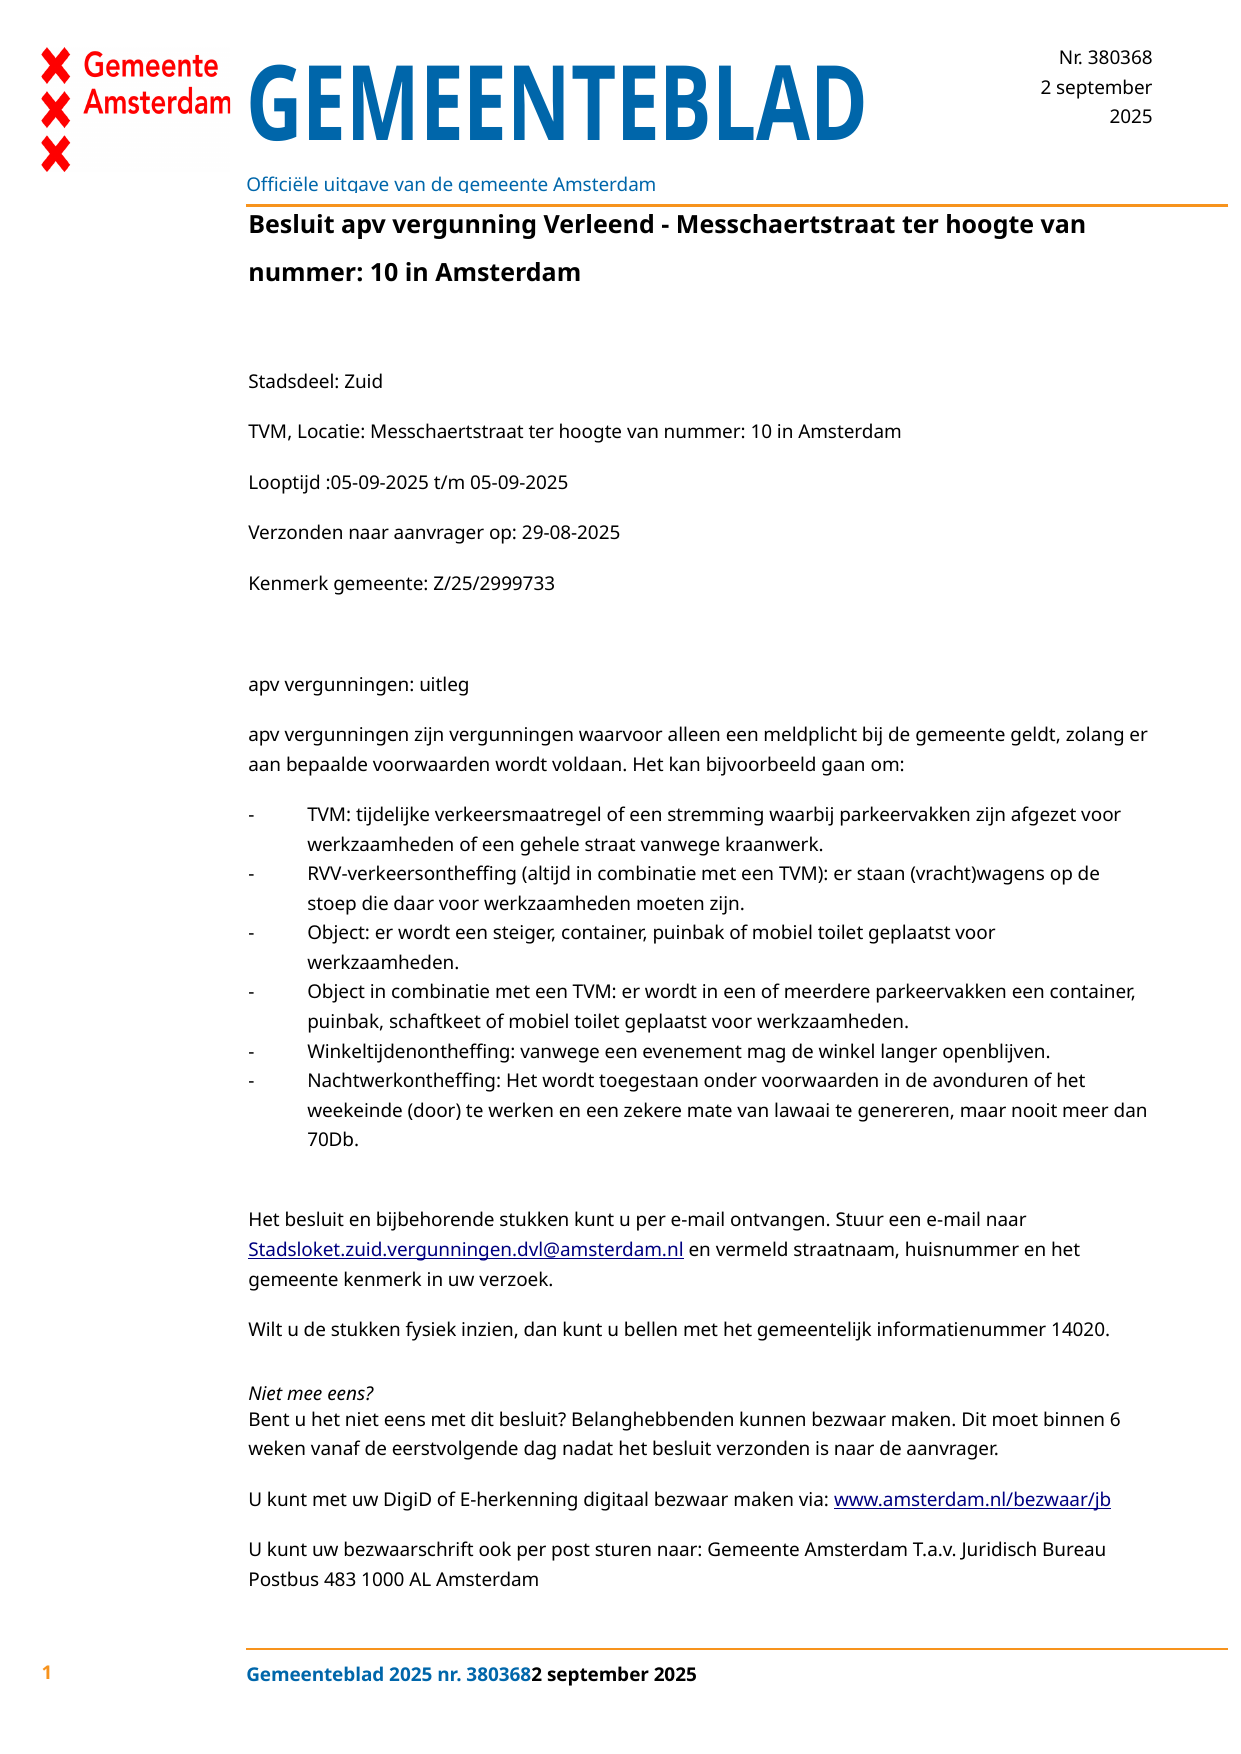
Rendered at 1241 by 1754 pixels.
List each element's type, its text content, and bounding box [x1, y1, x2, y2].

list Winkeltijdenontheffing: vanwege een evenement mag de winkel langer openblijven. [248, 1038, 1152, 1064]
list Object: er wordt een steiger, container, puinbak of mobiel toilet geplaatst voor werkzaamheden. [248, 919, 1152, 975]
list Object in combinatie met een TVM: er wordt in een of meerdere parkeervakken een container, puinbak, schaftkeet of mobiel toilet geplaatst voor werkzaamheden. [248, 979, 1152, 1034]
text Besluit apv vergunning Verleend - Messchaertstraat ter hoogte van nummer: 10 in Amsterdam [248, 207, 1152, 288]
text Stadsdeel: Zuid [248, 368, 1152, 394]
text Kenmerk gemeente: Z/25/2999733 [248, 570, 1152, 596]
text apv vergunningen: uitleg [248, 671, 1152, 697]
list RVV-verkeersontheffing (altijd in combinatie met een TVM): er staan (vracht)wagens op de stoep die daar voor werkzaamheden moeten zijn. [248, 860, 1152, 916]
text TVM, Locatie: Messchaertstraat ter hoogte van nummer: 10 in Amsterdam [248, 419, 1152, 444]
text U kunt met uw DigiD of E-herkenning digitaal bezwaar maken via: www.amsterdam.nl/bezwaar/jb [248, 1486, 1152, 1512]
text Wilt u de stukken fysiek inzien, dan kunt u bellen met het gemeentelijk informatienummer 14020. [248, 1316, 1152, 1342]
text U kunt uw bezwaarschrift ook per post sturen naar: Gemeente Amsterdam T.a.v. Juridisch Bureau Postbus 483 1000 AL Amsterdam [248, 1536, 1152, 1592]
text apv vergunningen zijn vergunningen waarvoor alleen een meldplicht bij de gemeente geldt, zolang er aan bepaalde voorwaarden wordt voldaan. Het kan bijvoorbeeld gaan om: [248, 721, 1152, 777]
text Verzonden naar aanvrager op: 29-08-2025 [248, 519, 1152, 545]
text Looptijd :05-09-2025 t/m 05-09-2025 [248, 469, 1152, 495]
text Niet mee eens? [248, 1380, 1152, 1406]
text Het besluit en bijbehorende stukken kunt u per e-mail ontvangen. Stuur een e-mail naar Stadsloket.zuid.vergunningen.dvl@amsterdam.nl en vermeld straatnaam, huisnummer en het gemeente kenmerk in uw verzoek. [248, 1207, 1152, 1292]
list Nachtwerkontheffing: Het wordt toegestaan onder voorwaarden in de avonduren of het weekeinde (door) te werken en een zekere mate van lawaai te genereren, maar nooit meer dan 70Db. [248, 1067, 1152, 1152]
picture [41, 47, 231, 172]
list TVM: tijdelijke verkeersmaatregel of een stremming waarbij parkeervakken zijn afgezet voor werkzaamheden of een gehele straat vanwege kraanwerk. [248, 801, 1152, 857]
text Bent u het niet eens met dit besluit? Belanghebbenden kunnen bezwaar maken. Dit moet binnen 6 weken vanaf de eerstvolgende dag nadat het besluit verzonden is naar de aanvrager. [248, 1406, 1152, 1461]
